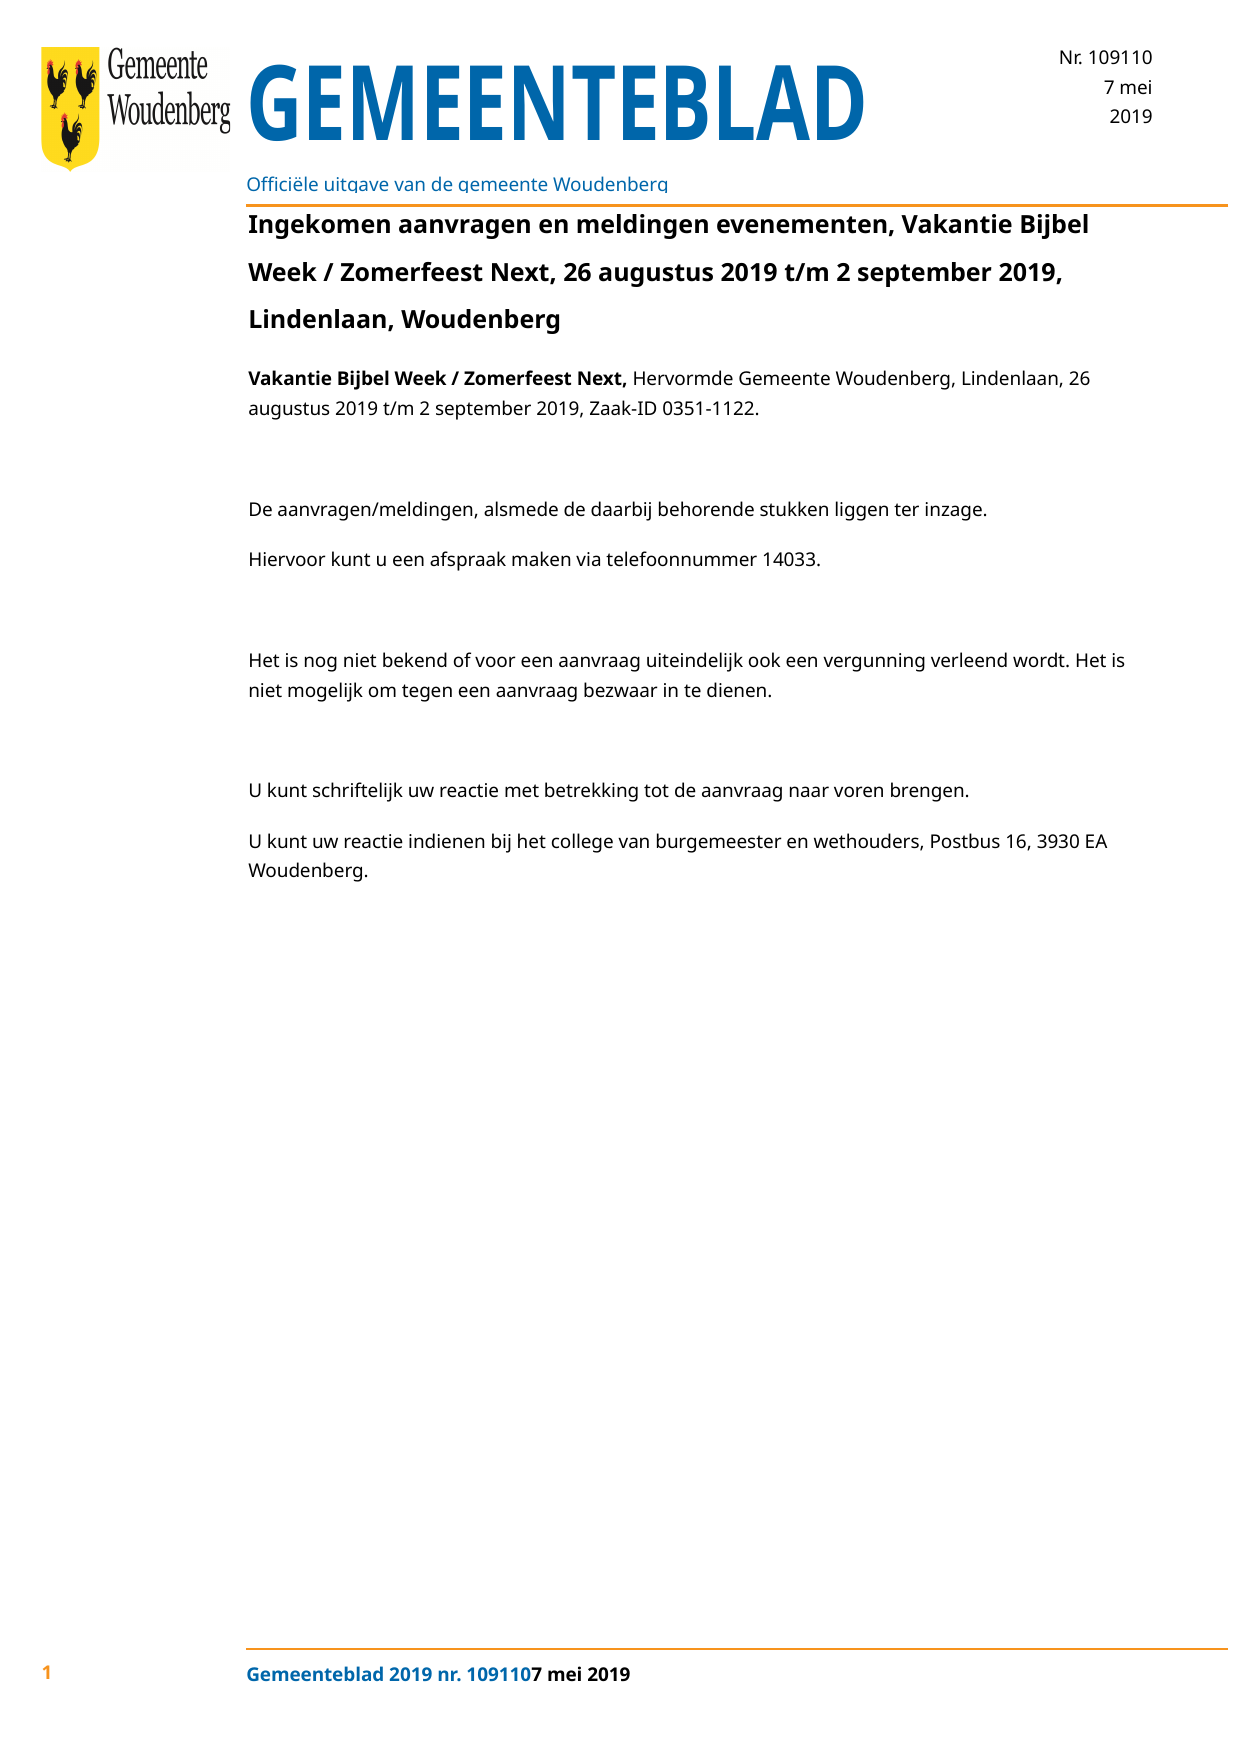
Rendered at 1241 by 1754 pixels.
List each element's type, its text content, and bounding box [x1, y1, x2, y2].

text Het is nog niet bekend of voor een aanvraag uiteindelijk ook een vergunning verleend wordt. Het is niet mogelijk om tegen een aanvraag bezwaar in te dienen. [248, 647, 1152, 702]
text Hiervoor kunt u een afspraak maken via telefoonnummer 14033. [248, 546, 1152, 572]
text U kunt schriftelijk uw reactie met betrekking tot de aanvraag naar voren brengen. [248, 778, 1152, 803]
text U kunt uw reactie indienen bij het college van burgemeester en wethouders, Postbus 16, 3930 EA Woudenberg. [248, 828, 1152, 883]
text Ingekomen aanvragen en meldingen evenementen, Vakantie Bijbel Week / Zomerfeest Next, 26 augustus 2019 t/m 2 september 2019, Lindenlaan, Woudenberg [248, 207, 1152, 336]
text Vakantie Bijbel Week / Zomerfeest Next, Hervormde Gemeente Woudenberg, Lindenlaan, 26 augustus 2019 t/m 2 september 2019, Zaak-ID 0351-1122. [248, 366, 1152, 421]
picture [41, 47, 231, 172]
text De aanvragen/meldingen, alsmede de daarbij behorende stukken liggen ter inzage. [248, 496, 1152, 522]
